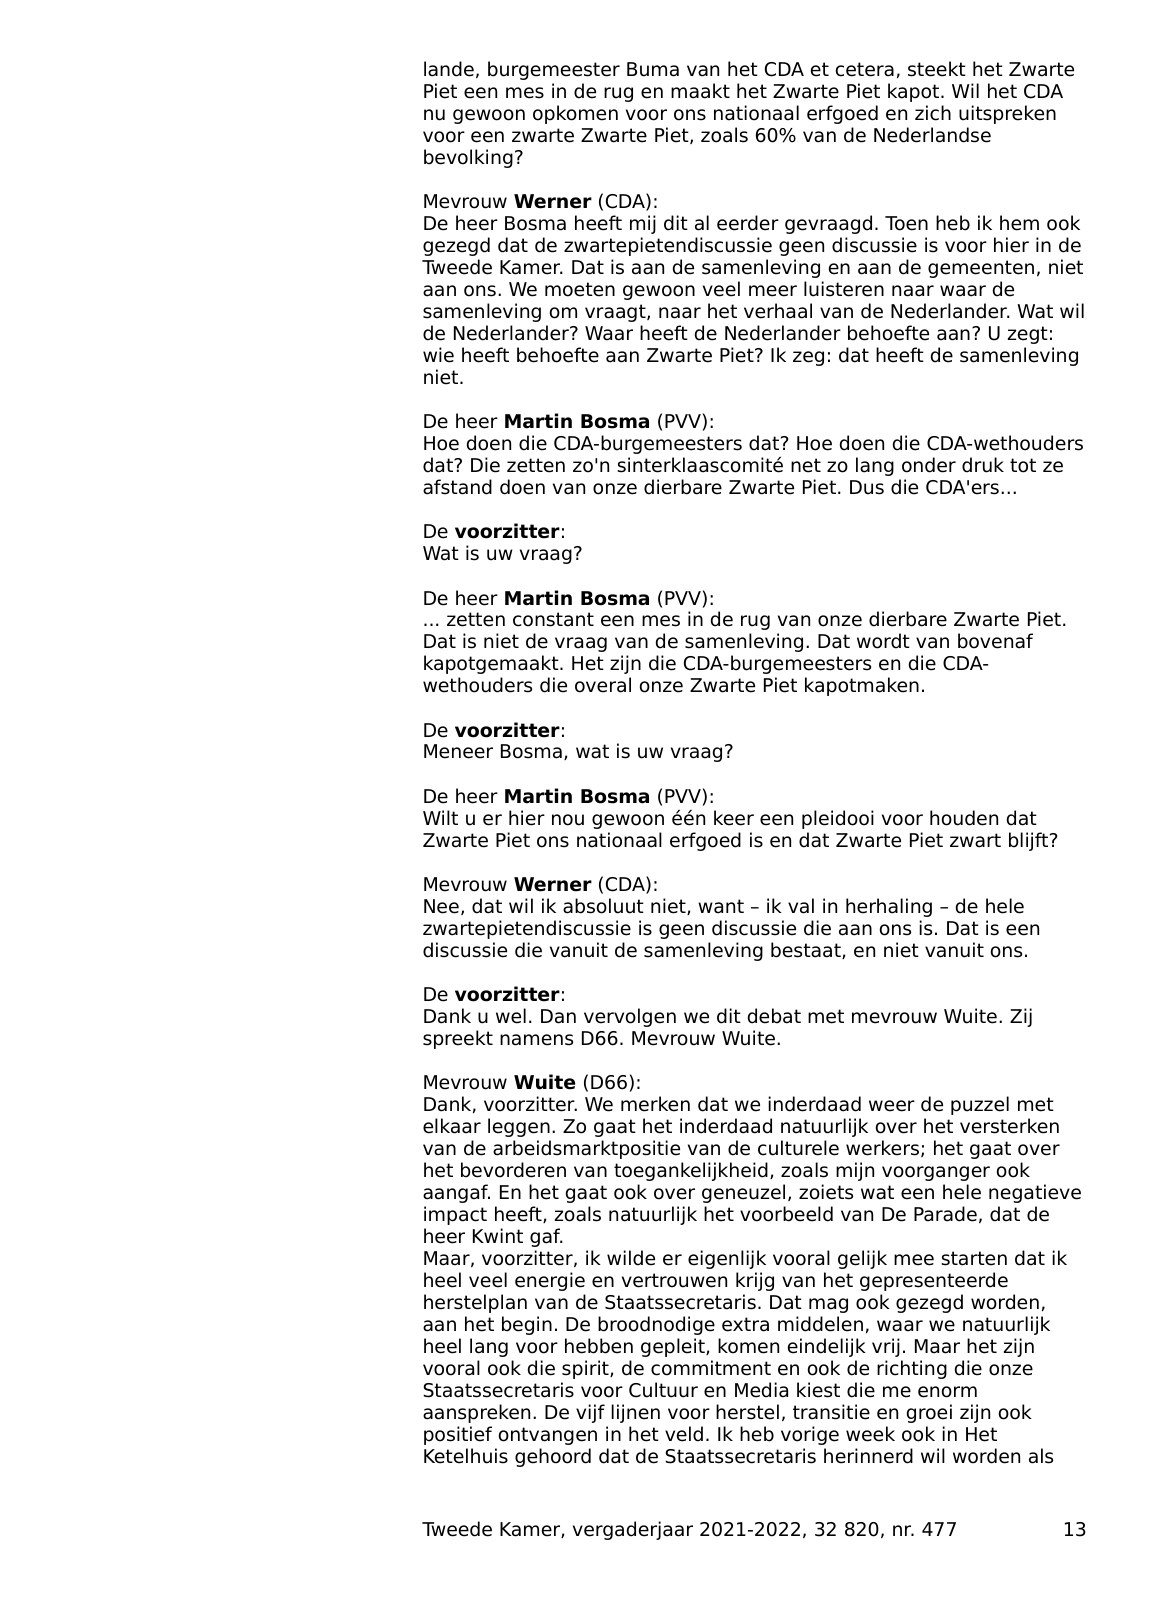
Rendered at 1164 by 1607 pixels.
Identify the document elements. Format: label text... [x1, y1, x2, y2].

text De heer Martin Bosma (PVV): [422, 587, 1087, 609]
text ... zetten constant een mes in de rug van onze dierbare Zwarte Piet. Dat is niet de vraag van de samenleving. Dat wordt van bovenaf kapotgemaakt. Het zijn die CDA-burgemeesters en die CDA-wethouders die overal onze Zwarte Piet kapotmaken. [422, 609, 1087, 697]
text De voorzitter: [422, 984, 1087, 1006]
text De voorzitter: [422, 521, 1087, 543]
text De heer Bosma heeft mij dit al eerder gevraagd. Toen heb ik hem ook gezegd dat de zwartepietendiscussie geen discussie is voor hier in de Tweede Kamer. Dat is aan de samenleving en aan de gemeenten, niet aan ons. We moeten gewoon veel meer luisteren naar waar de samenleving om vraagt, naar het verhaal van de Nederlander. Wat wil de Nederlander? Waar heeft de Nederlander behoefte aan? U zegt: wie heeft behoefte aan Zwarte Piet? Ik zeg: dat heeft de samenleving niet. [422, 213, 1087, 389]
text Dank u wel. Dan vervolgen we dit debat met mevrouw Wuite. Zij spreekt namens D66. Mevrouw Wuite. [422, 1006, 1087, 1050]
text Meneer Bosma, wat is uw vraag? [422, 741, 1087, 763]
text Hoe doen die CDA-burgemeesters dat? Hoe doen die CDA-wethouders dat? Die zetten zo'n sinterklaascomité net zo lang onder druk tot ze afstand doen van onze dierbare Zwarte Piet. Dus die CDA'ers... [422, 433, 1087, 499]
text Maar, voorzitter, ik wilde er eigenlijk vooral gelijk mee starten dat ik heel veel energie en vertrouwen krijg van het gepresenteerde herstelplan van de Staatssecretaris. Dat mag ook gezegd worden, aan het begin. De broodnodige extra middelen, waar we natuurlijk heel lang voor hebben gepleit, komen eindelijk vrij. Maar het zijn vooral ook die spirit, de commitment en ook de richting die onze Staatssecretaris voor Cultuur en Media kiest die me enorm aanspreken. De vijf lijnen voor herstel, transitie en groei zijn ook positief ontvangen in het veld. Ik heb vorige week ook in Het Ketelhuis gehoord dat de Staatssecretaris herinnerd wil worden als [422, 1248, 1087, 1468]
text Nee, dat wil ik absoluut niet, want – ik val in herhaling – de hele zwartepietendiscussie is geen discussie die aan ons is. Dat is een discussie die vanuit de samenleving bestaat, en niet vanuit ons. [422, 896, 1087, 962]
text lande, burgemeester Buma van het CDA et cetera, steekt het Zwarte Piet een mes in de rug en maakt het Zwarte Piet kapot. Wil het CDA nu gewoon opkomen voor ons nationaal erfgoed en zich uitspreken voor een zwarte Zwarte Piet, zoals 60% van de Nederlandse bevolking? [422, 59, 1087, 169]
text Mevrouw Wuite (D66): [422, 1072, 1087, 1094]
text De voorzitter: [422, 719, 1087, 741]
text Mevrouw Werner (CDA): [422, 191, 1087, 213]
text De heer Martin Bosma (PVV): [422, 411, 1087, 433]
text De heer Martin Bosma (PVV): [422, 786, 1087, 808]
text Wilt u er hier nou gewoon één keer een pleidooi voor houden dat Zwarte Piet ons nationaal erfgoed is en dat Zwarte Piet zwart blijft? [422, 808, 1087, 852]
text Mevrouw Werner (CDA): [422, 874, 1087, 896]
text Dank, voorzitter. We merken dat we inderdaad weer de puzzel met elkaar leggen. Zo gaat het inderdaad natuurlijk over het versterken van de arbeidsmarktpositie van de culturele werkers; het gaat over het bevorderen van toegankelijkheid, zoals mijn voorganger ook aangaf. En het gaat ook over geneuzel, zoiets wat een hele negatieve impact heeft, zoals natuurlijk het voorbeeld van De Parade, dat de heer Kwint gaf. [422, 1094, 1087, 1248]
text Wat is uw vraag? [422, 543, 1087, 565]
